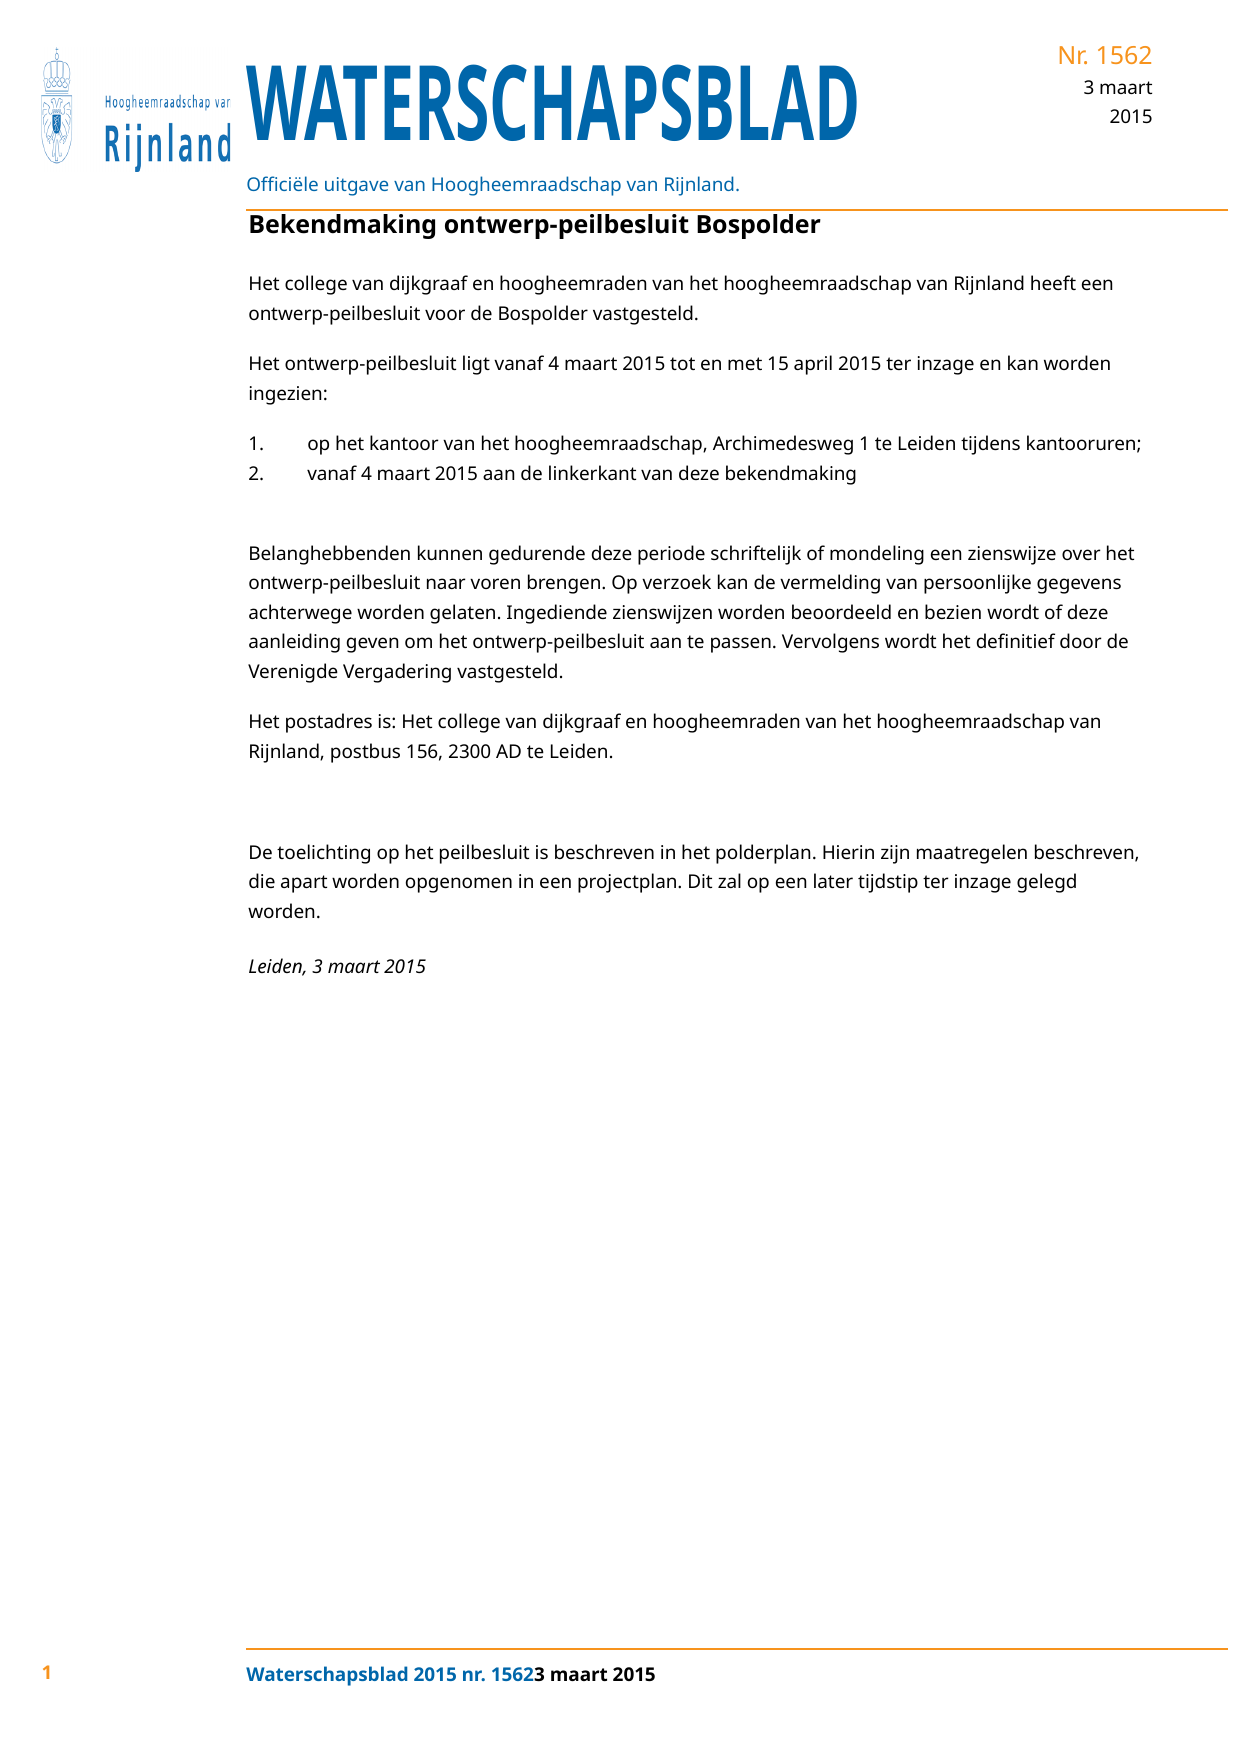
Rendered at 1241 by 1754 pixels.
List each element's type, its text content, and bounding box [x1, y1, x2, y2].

list op het kantoor van het hoogheemraadschap, Archimedesweg 1 te Leiden tijdens kantooruren; [248, 430, 1152, 456]
text De toelichting op het peilbesluit is beschreven in het polderplan. Hierin zijn maatregelen beschreven, die apart worden opgenomen in een projectplan. Dit zal op een later tijdstip ter inzage gelegd worden. [248, 839, 1152, 924]
text Belanghebbenden kunnen gedurende deze periode schriftelijk of mondeling een zienswijze over het ontwerp-peilbesluit naar voren brengen. Op verzoek kan de vermelding van persoonlijke gegevens achterwege worden gelaten. Ingediende zienswijzen worden beoordeeld en bezien wordt of deze aanleiding geven om het ontwerp-peilbesluit aan te passen. Vervolgens wordt het definitief door de Verenigde Vergadering vastgesteld. [248, 540, 1152, 684]
picture [41, 47, 231, 172]
text Het ontwerp-peilbesluit ligt vanaf 4 maart 2015 tot en met 15 april 2015 ter inzage en kan worden ingezien: [248, 350, 1152, 406]
text Leiden, 3 maart 2015 [248, 953, 1152, 979]
text Het postadres is: Het college van dijkgraaf en hoogheemraden van het hoogheemraadschap van Rijnland, postbus 156, 2300 AD te Leiden. [248, 709, 1152, 764]
text Bekendmaking ontwerp-peilbesluit Bospolder [248, 211, 1152, 241]
list vanaf 4 maart 2015 aan de linkerkant van deze bekendmaking [248, 460, 1152, 486]
text Het college van dijkgraaf en hoogheemraden van het hoogheemraadschap van Rijnland heeft een ontwerp-peilbesluit voor de Bospolder vastgesteld. [248, 270, 1152, 326]
